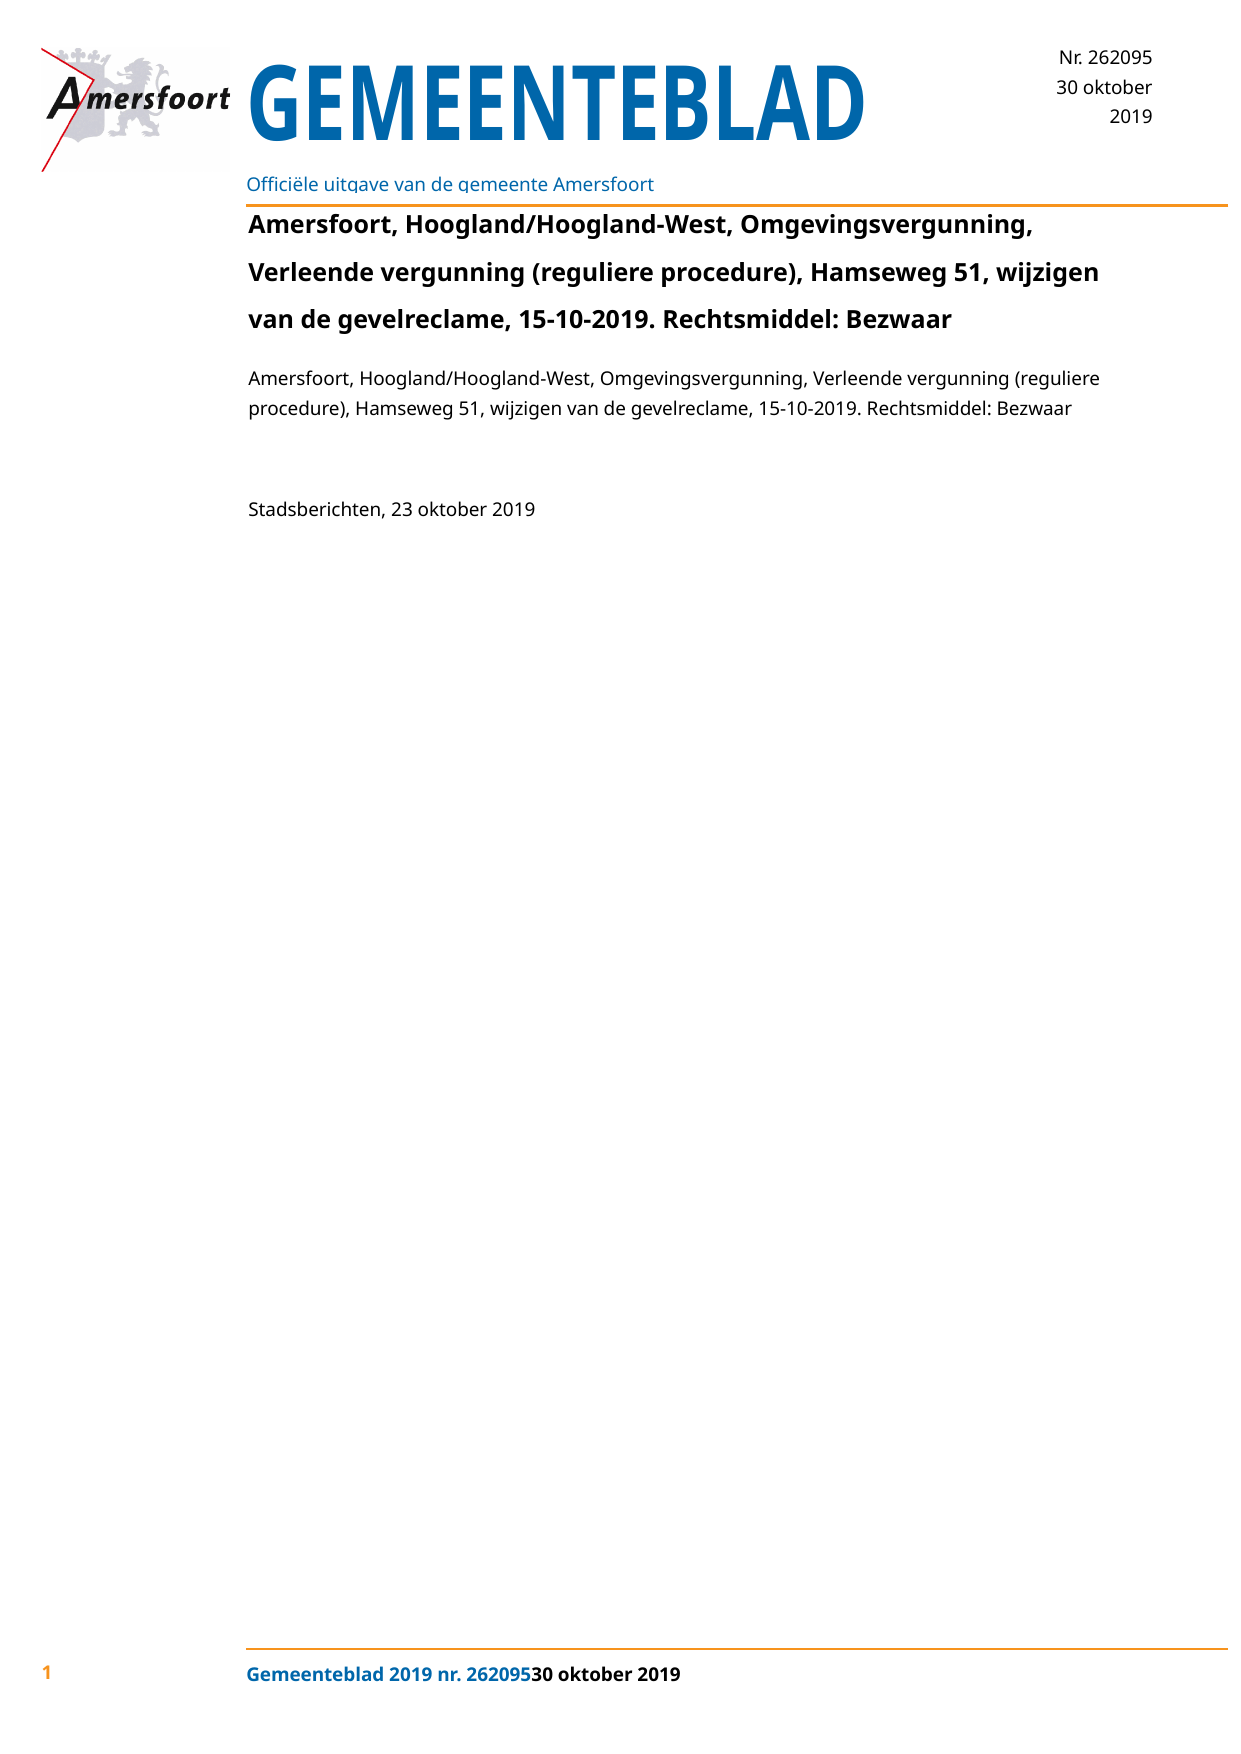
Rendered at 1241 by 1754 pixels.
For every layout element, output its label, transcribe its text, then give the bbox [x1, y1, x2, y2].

text Stadsberichten, 23 oktober 2019 [248, 496, 1152, 522]
picture [41, 47, 231, 172]
text Amersfoort, Hoogland/Hoogland-West, Omgevingsvergunning, Verleende vergunning (reguliere procedure), Hamseweg 51, wijzigen van de gevelreclame, 15-10-2019. Rechtsmiddel: Bezwaar [248, 366, 1152, 421]
text Amersfoort, Hoogland/Hoogland-West, Omgevingsvergunning, Verleende vergunning (reguliere procedure), Hamseweg 51, wijzigen van de gevelreclame, 15-10-2019. Rechtsmiddel: Bezwaar [248, 207, 1152, 336]
